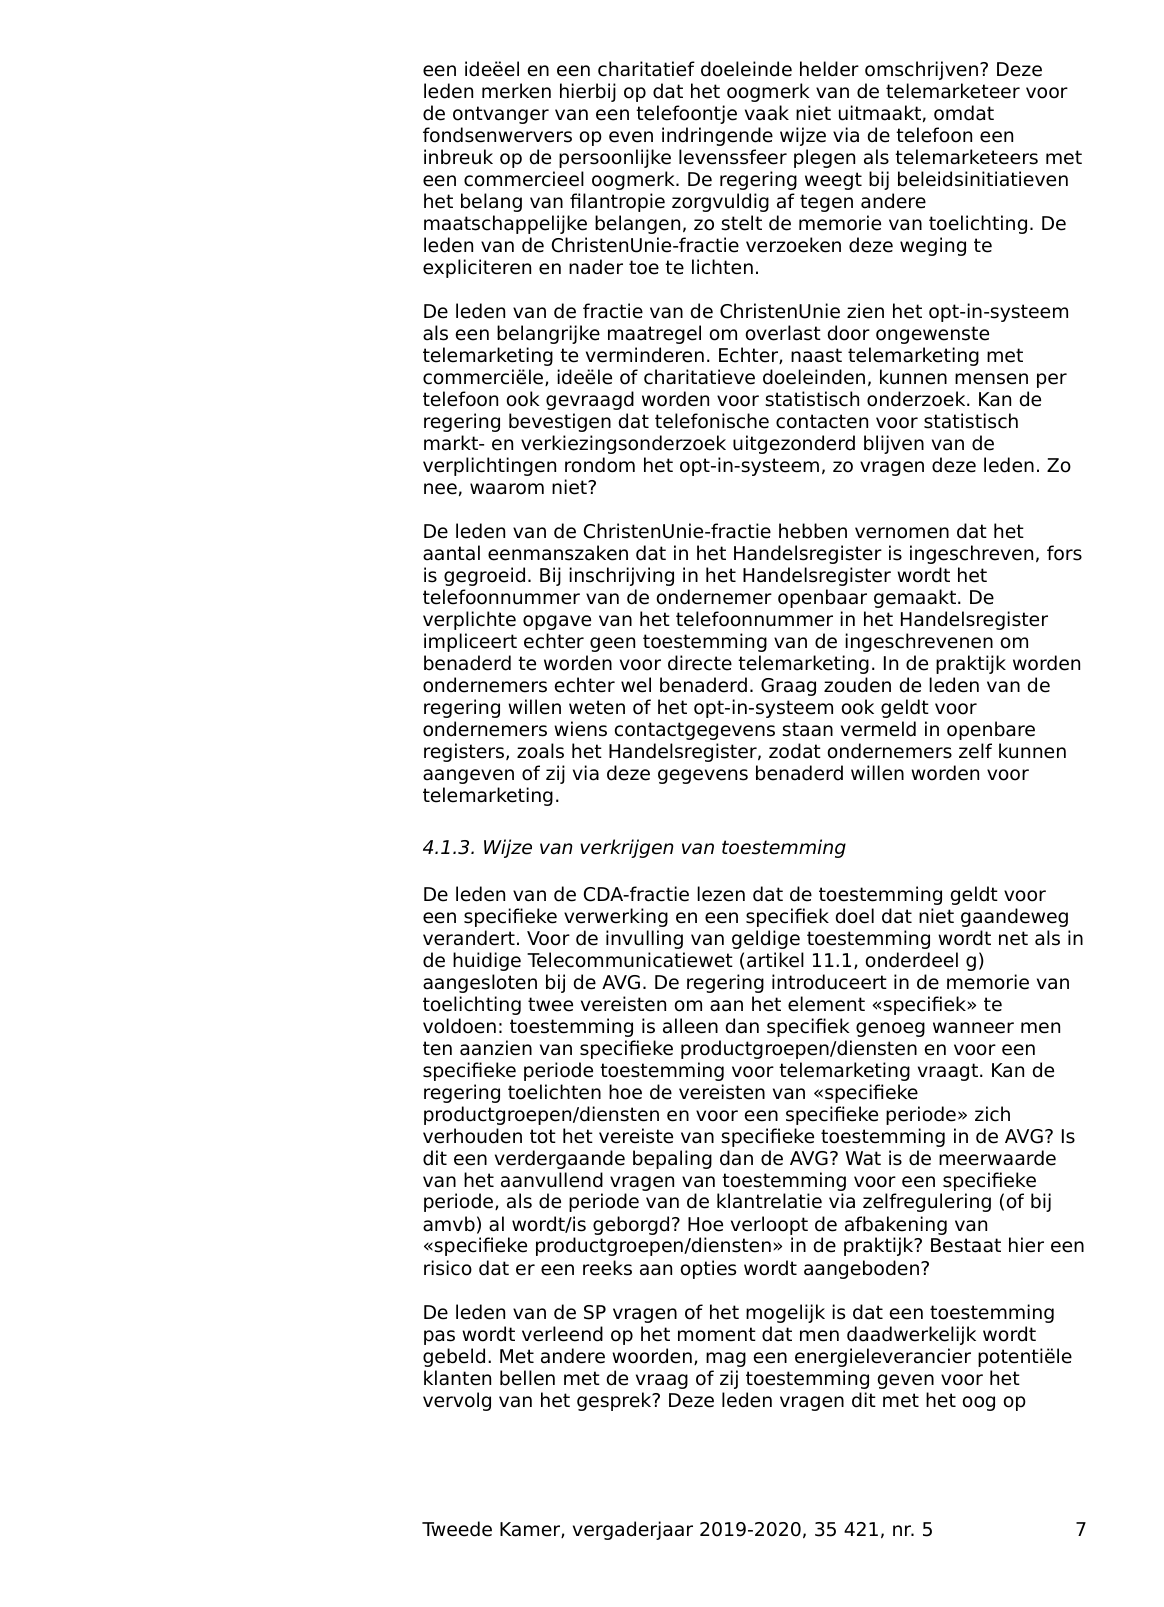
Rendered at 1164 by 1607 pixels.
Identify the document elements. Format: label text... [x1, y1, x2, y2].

text De leden van de ChristenUnie-fractie hebben vernomen dat het aantal eenmanszaken dat in het Handelsregister is ingeschreven, fors is gegroeid. Bij inschrijving in het Handelsregister wordt het telefoonnummer van de ondernemer openbaar gemaakt. De verplichte opgave van het telefoonnummer in het Handelsregister impliceert echter geen toestemming van de ingeschrevenen om benaderd te worden voor directe telemarketing. In de praktijk worden ondernemers echter wel benaderd. Graag zouden de leden van de regering willen weten of het opt-in-systeem ook geldt voor ondernemers wiens contactgegevens staan vermeld in openbare registers, zoals het Handelsregister, zodat ondernemers zelf kunnen aangeven of zij via deze gegevens benaderd willen worden voor telemarketing. [422, 521, 1087, 807]
text een ideëel en een charitatief doeleinde helder omschrijven? Deze leden merken hierbij op dat het oogmerk van de telemarketeer voor de ontvanger van een telefoontje vaak niet uitmaakt, omdat fondsenwervers op even indringende wijze via de telefoon een inbreuk op de persoonlijke levenssfeer plegen als telemarketeers met een commercieel oogmerk. De regering weegt bij beleidsinitiatieven het belang van filantropie zorgvuldig af tegen andere maatschappelijke belangen, zo stelt de memorie van toelichting. De leden van de ChristenUnie-fractie verzoeken deze weging te expliciteren en nader toe te lichten. [422, 59, 1087, 279]
subtitle 4.1.3. Wijze van verkrijgen van toestemming [422, 837, 1087, 859]
text De leden van de SP vragen of het mogelijk is dat een toestemming pas wordt verleend op het moment dat men daadwerkelijk wordt gebeld. Met andere woorden, mag een energieleverancier potentiële klanten bellen met de vraag of zij toestemming geven voor het vervolg van het gesprek? Deze leden vragen dit met het oog op [422, 1302, 1087, 1411]
text De leden van de CDA-fractie lezen dat de toestemming geldt voor een specifieke verwerking en een specifiek doel dat niet gaandeweg verandert. Voor de invulling van geldige toestemming wordt net als in de huidige Telecommunicatiewet (artikel 11.1, onderdeel g) aangesloten bij de AVG. De regering introduceert in de memorie van toelichting twee vereisten om aan het element «specifiek» te voldoen: toestemming is alleen dan specifiek genoeg wanneer men ten aanzien van specifieke productgroepen/diensten en voor een specifieke periode toestemming voor telemarketing vraagt. Kan de regering toelichten hoe de vereisten van «specifieke productgroepen/diensten en voor een specifieke periode» zich verhouden tot het vereiste van specifieke toestemming in de AVG? Is dit een verdergaande bepaling dan de AVG? Wat is de meerwaarde van het aanvullend vragen van toestemming voor een specifieke periode, als de periode van de klantrelatie via zelfregulering (of bij amvb) al wordt/is geborgd? Hoe verloopt de afbakening van «specifieke productgroepen/diensten» in de praktijk? Bestaat hier een risico dat er een reeks aan opties wordt aangeboden? [422, 884, 1087, 1279]
text De leden van de fractie van de ChristenUnie zien het opt-in-systeem als een belangrijke maatregel om overlast door ongewenste telemarketing te verminderen. Echter, naast telemarketing met commerciële, ideële of charitatieve doeleinden, kunnen mensen per telefoon ook gevraagd worden voor statistisch onderzoek. Kan de regering bevestigen dat telefonische contacten voor statistisch markt- en verkiezingsonderzoek uitgezonderd blijven van de verplichtingen rondom het opt-in-systeem, zo vragen deze leden. Zo nee, waarom niet? [422, 301, 1087, 499]
